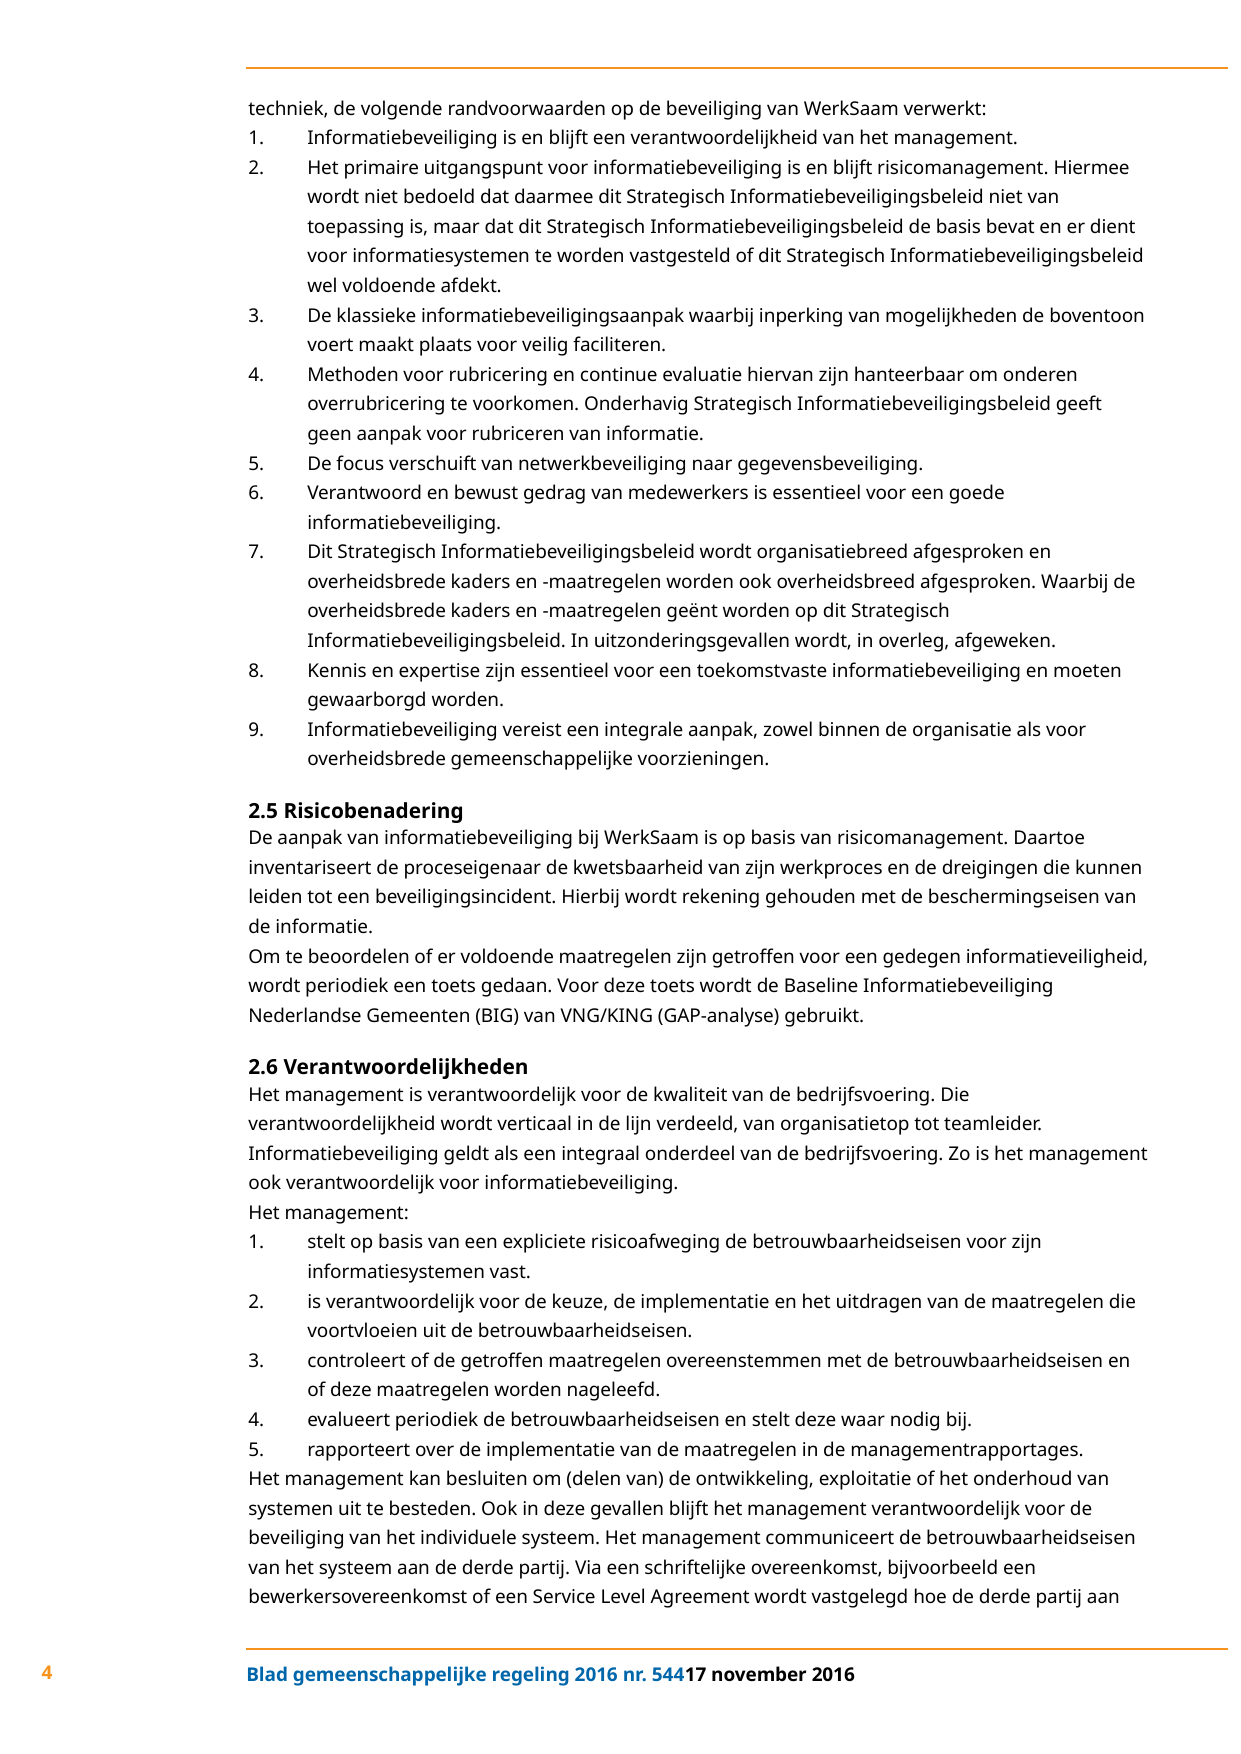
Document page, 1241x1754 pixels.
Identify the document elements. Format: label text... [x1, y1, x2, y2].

list Dit Strategisch Informatiebeveiligingsbeleid wordt organisatiebreed afgesproken en overheidsbrede kaders en -maatregelen worden ook overheidsbreed afgesproken. Waarbij de overheidsbrede kaders en -maatregelen geënt worden op dit Strategisch Informatiebeveiligingsbeleid. In uitzonderingsgevallen wordt, in overleg, afgeweken. [248, 538, 1152, 653]
text 2.6 Verantwoordelijkheden [248, 1052, 1152, 1081]
list rapporteert over de implementatie van de maatregelen in de managementrapportages. [248, 1436, 1152, 1462]
list Verantwoord en bewust gedrag van medewerkers is essentieel voor een goede informatiebeveiliging. [248, 479, 1152, 535]
list Informatiebeveiliging is en blijft een verantwoordelijkheid van het management. [248, 124, 1152, 150]
list Informatiebeveiliging vereist een integrale aanpak, zowel binnen de organisatie als voor overheidsbrede gemeenschappelijke voorzieningen. [248, 716, 1152, 771]
list stelt op basis van een expliciete risicoafweging de betrouwbaarheidseisen voor zijn informatiesystemen vast. [248, 1229, 1152, 1284]
list De klassieke informatiebeveiligingsaanpak waarbij inperking van mogelijkheden de boventoon voert maakt plaats voor veilig faciliteren. [248, 302, 1152, 357]
text Het management: [248, 1199, 1152, 1225]
list De focus verschuift van netwerkbeveiliging naar gegevensbeveiliging. [248, 450, 1152, 476]
list is verantwoordelijk voor de keuze, de implementatie en het uitdragen van de maatregelen die voortvloeien uit de betrouwbaarheidseisen. [248, 1288, 1152, 1343]
picture [41, 47, 231, 172]
text Het management kan besluiten om (delen van) de ontwikkeling, exploitatie of het onderhoud van systemen uit te besteden. Ook in deze gevallen blijft het management verantwoordelijk voor de beveiliging van het individuele systeem. Het management communiceert de betrouwbaarheidseisen van het systeem aan de derde partij. Via een schriftelijke overeenkomst, bijvoorbeeld een bewerkersovereenkomst of een Service Level Agreement wordt vastgelegd hoe de derde partij aan [248, 1465, 1152, 1609]
text Het management is verantwoordelijk voor de kwaliteit van de bedrijfsvoering. Die verantwoordelijkheid wordt verticaal in de lijn verdeeld, van organisatietop tot teamleider. Informatiebeveiliging geldt als een integraal onderdeel van de bedrijfsvoering. Zo is het management ook verantwoordelijk voor informatiebeveiliging. [248, 1081, 1152, 1195]
list controleert of de getroffen maatregelen overeenstemmen met de betrouwbaarheidseisen en of deze maatregelen worden nageleefd. [248, 1347, 1152, 1402]
list evalueert periodiek de betrouwbaarheidseisen en stelt deze waar nodig bij. [248, 1406, 1152, 1432]
list Methoden voor rubricering en continue evaluatie hiervan zijn hanteerbaar om onderen overrubricering te voorkomen. Onderhavig Strategisch Informatiebeveiligingsbeleid geeft geen aanpak voor rubriceren van informatie. [248, 361, 1152, 446]
list Het primaire uitgangspunt voor informatiebeveiliging is en blijft risicomanagement. Hiermee wordt niet bedoeld dat daarmee dit Strategisch Informatiebeveiligingsbeleid niet van toepassing is, maar dat dit Strategisch Informatiebeveiligingsbeleid de basis bevat en er dient voor informatiesystemen te worden vastgesteld of dit Strategisch Informatiebeveiligingsbeleid wel voldoende afdekt. [248, 154, 1152, 298]
list Kennis en expertise zijn essentieel voor een toekomstvaste informatiebeveiliging en moeten gewaarborgd worden. [248, 657, 1152, 712]
text 2.5 Risicobenadering [248, 796, 1152, 824]
text techniek, de volgende randvoorwaarden op de beveiliging van WerkSaam verwerkt: [248, 95, 1152, 121]
text Om te beoordelen of er voldoende maatregelen zijn getroffen voor een gedegen informatieveiligheid, wordt periodiek een toets gedaan. Voor deze toets wordt de Baseline Informatiebeveiliging Nederlandse Gemeenten (BIG) van VNG/KING (GAP-analyse) gebruikt. [248, 943, 1152, 1028]
text De aanpak van informatiebeveiliging bij WerkSaam is op basis van risicomanagement. Daartoe inventariseert de proceseigenaar de kwetsbaarheid van zijn werkproces en de dreigingen die kunnen leiden tot een beveiligingsincident. Hierbij wordt rekening gehouden met de beschermingseisen van de informatie. [248, 824, 1152, 939]
